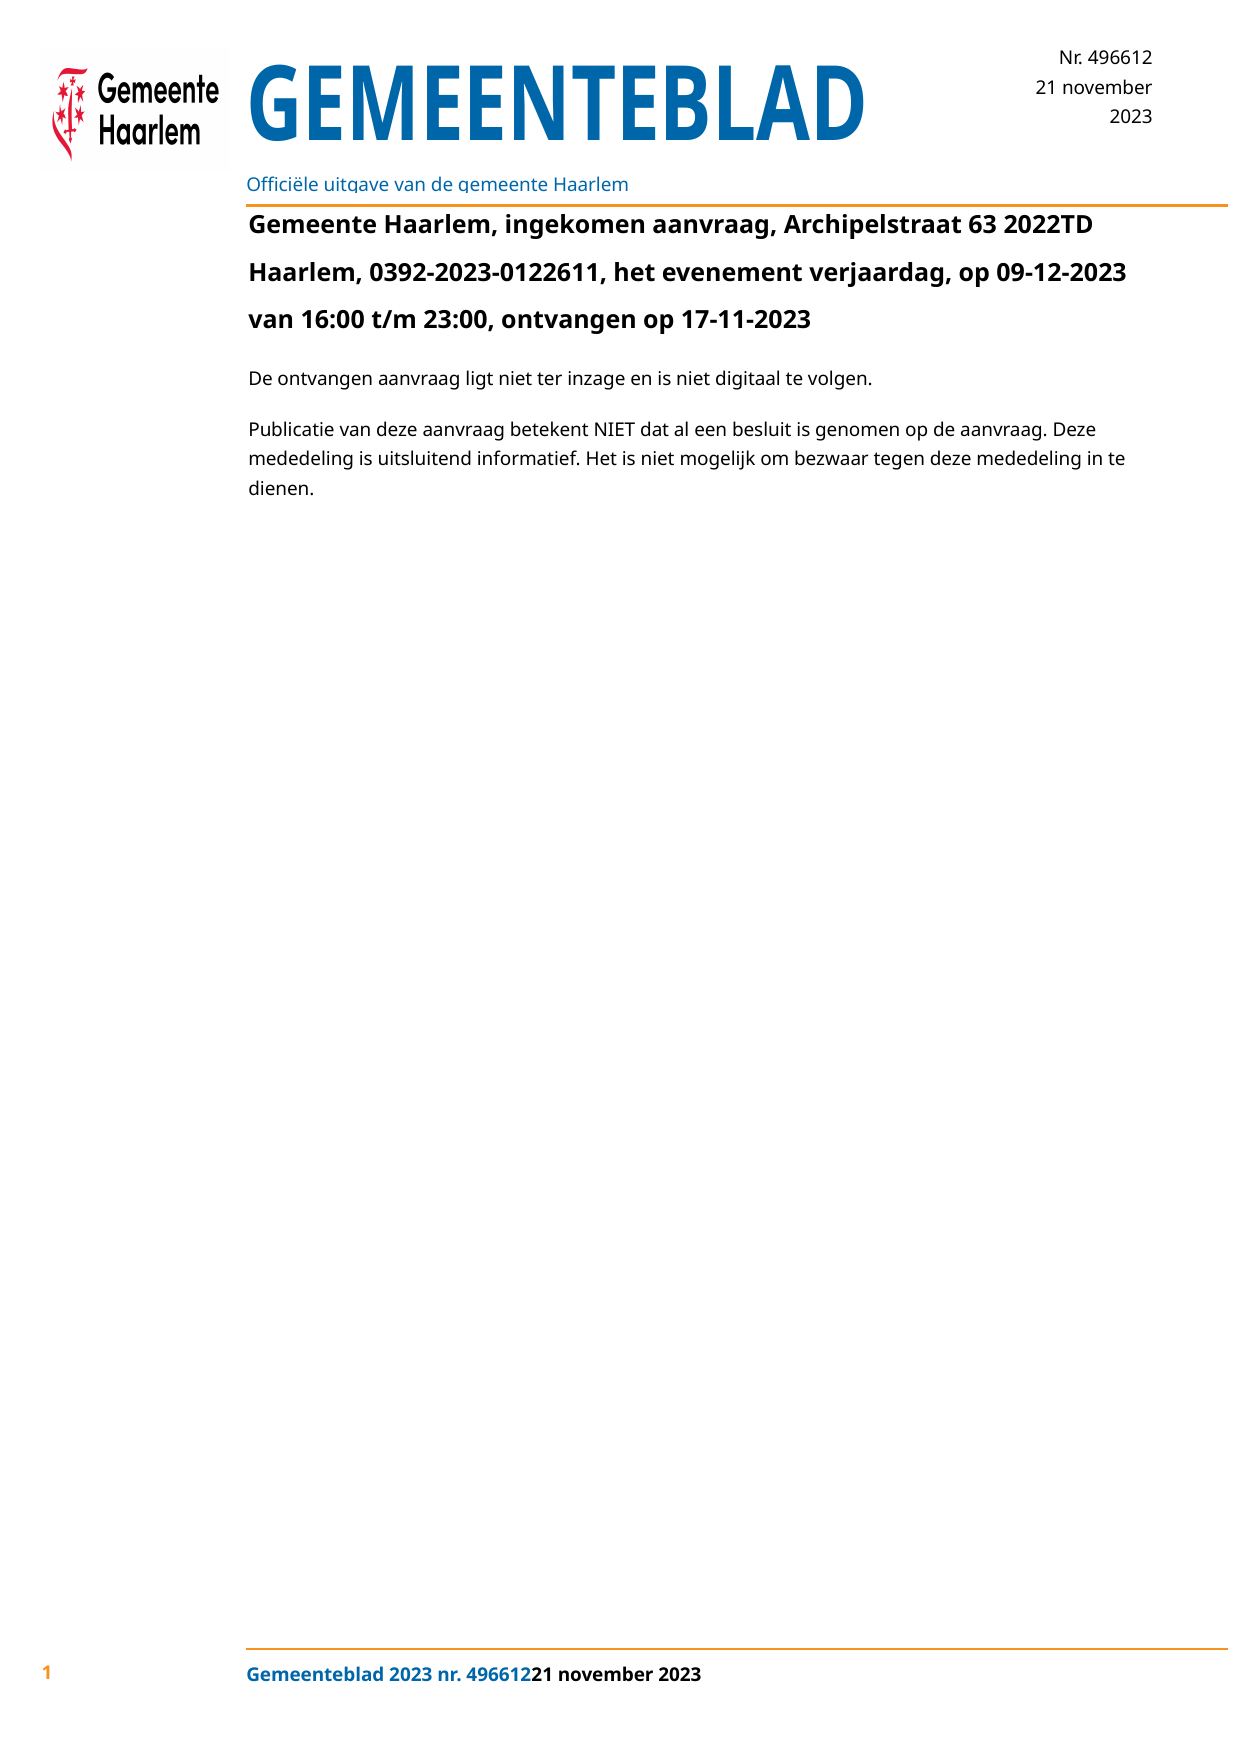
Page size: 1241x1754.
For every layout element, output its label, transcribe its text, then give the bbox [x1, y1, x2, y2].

text Gemeente Haarlem, ingekomen aanvraag, Archipelstraat 63 2022TD Haarlem, 0392-2023-0122611, het evenement verjaardag, op 09-12-2023 van 16:00 t/m 23:00, ontvangen op 17-11-2023 [248, 207, 1152, 336]
picture [41, 47, 231, 172]
text De ontvangen aanvraag ligt niet ter inzage en is niet digitaal te volgen. [248, 366, 1152, 391]
text Publicatie van deze aanvraag betekent NIET dat al een besluit is genomen op de aanvraag. Deze mededeling is uitsluitend informatief. Het is niet mogelijk om bezwaar tegen deze mededeling in te dienen. [248, 416, 1152, 501]
